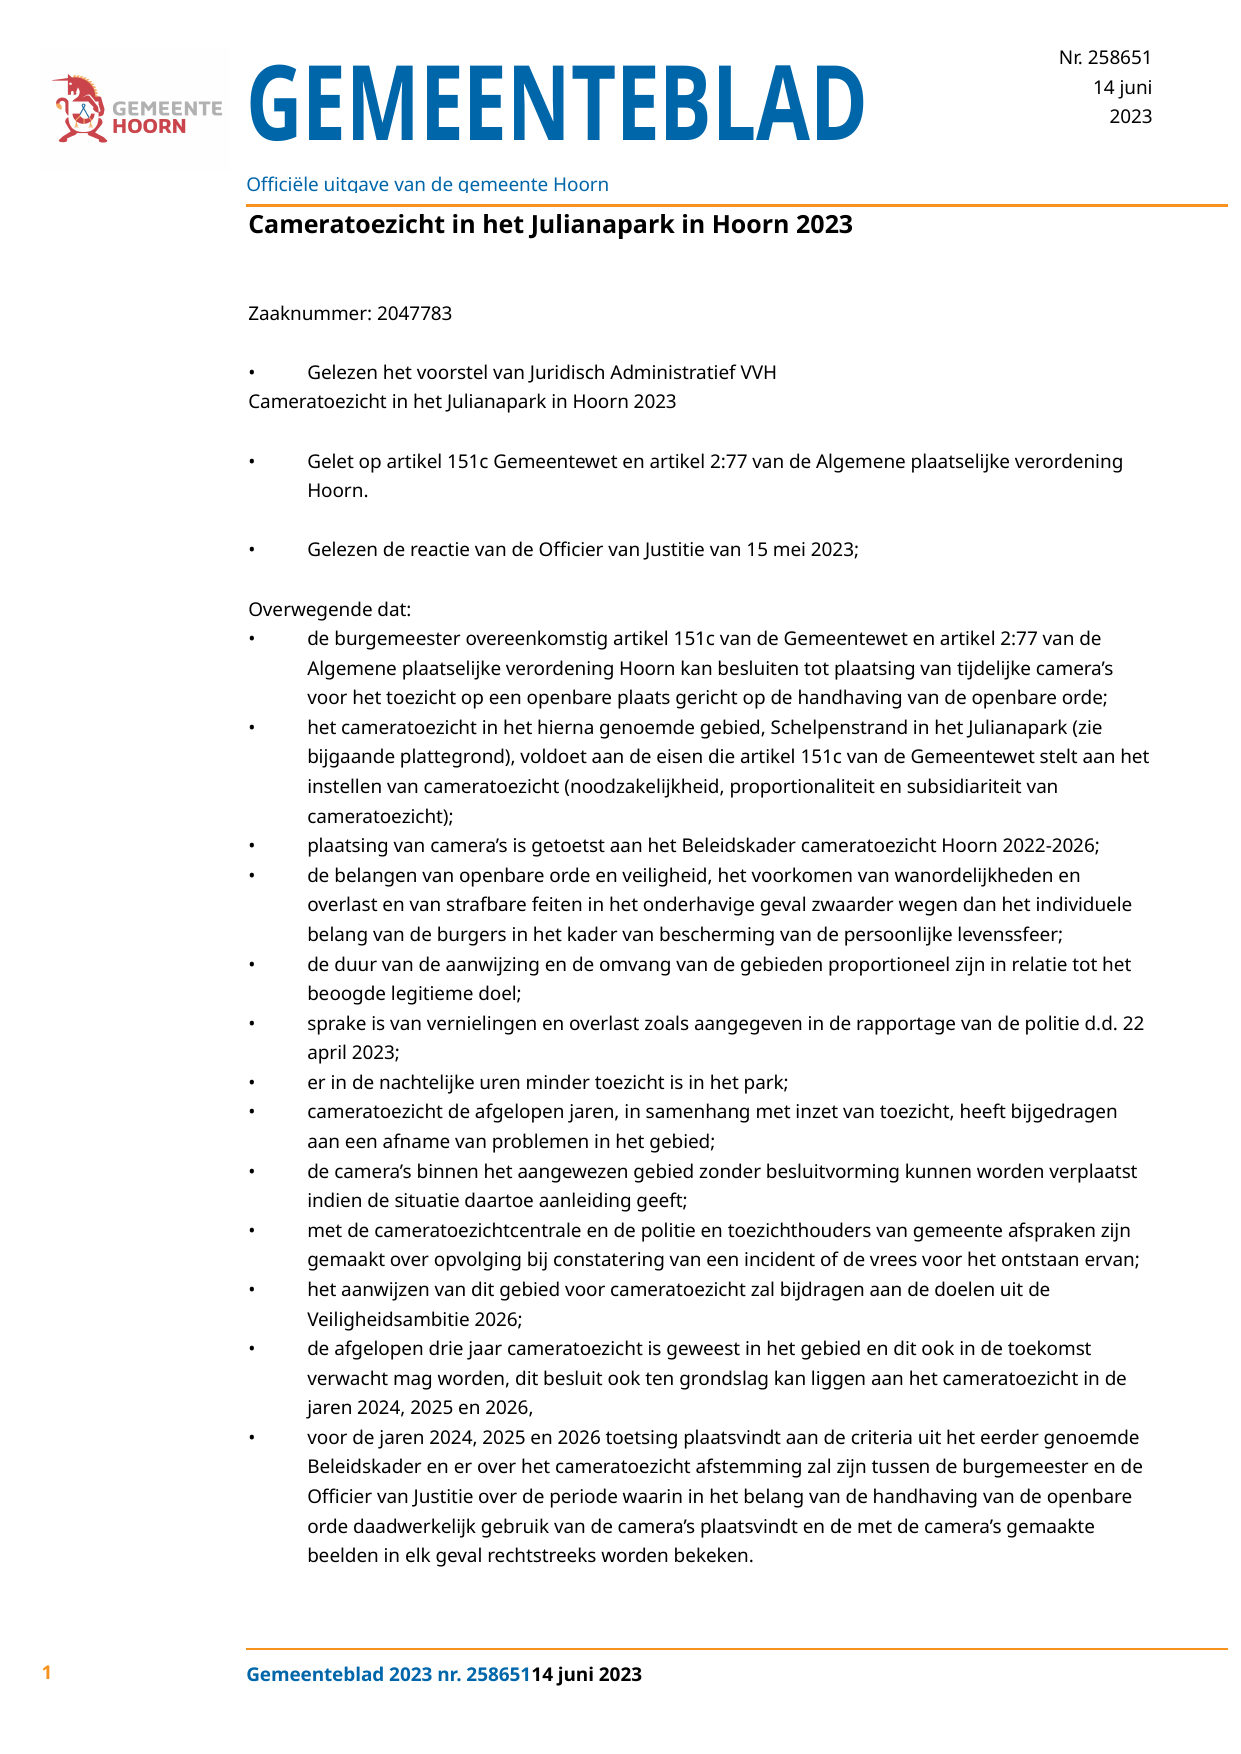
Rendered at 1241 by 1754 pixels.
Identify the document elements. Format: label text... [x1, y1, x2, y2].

list de belangen van openbare orde en veiligheid, het voorkomen van wanordelijkheden en overlast en van strafbare feiten in het onderhavige geval zwaarder wegen dan het individuele belang van de burgers in het kader van bescherming van de persoonlijke levenssfeer; [248, 862, 1152, 947]
picture [41, 47, 231, 172]
list met de cameratoezichtcentrale en de politie en toezichthouders van gemeente afspraken zijn gemaakt over opvolging bij constatering van een incident of de vrees voor het ontstaan ervan; [248, 1217, 1152, 1272]
list de afgelopen drie jaar cameratoezicht is geweest in het gebied en dit ook in de toekomst verwacht mag worden, dit besluit ook ten grondslag kan liggen aan het cameratoezicht in de jaren 2024, 2025 en 2026, [248, 1335, 1152, 1420]
list cameratoezicht de afgelopen jaren, in samenhang met inzet van toezicht, heeft bijgedragen aan een afname van problemen in het gebied; [248, 1099, 1152, 1154]
list de burgemeester overeenkomstig artikel 151c van de Gemeentewet en artikel 2:77 van de Algemene plaatselijke verordening Hoorn kan besluiten tot plaatsing van tijdelijke camera’s voor het toezicht op een openbare plaats gericht op de handhaving van de openbare orde; [248, 625, 1152, 710]
list Gelezen de reactie van de Officier van Justitie van 15 mei 2023; [248, 537, 1152, 562]
list de camera’s binnen het aangewezen gebied zonder besluitvorming kunnen worden verplaatst indien de situatie daartoe aanleiding geeft; [248, 1158, 1152, 1213]
text Cameratoezicht in het Julianapark in Hoorn 2023 [248, 389, 1152, 414]
list plaatsing van camera’s is getoetst aan het Beleidskader cameratoezicht Hoorn 2022-2026; [248, 832, 1152, 858]
list voor de jaren 2024, 2025 en 2026 toetsing plaatsvindt aan de criteria uit het eerder genoemde Beleidskader en er over het cameratoezicht afstemming zal zijn tussen de burgemeester en de Officier van Justitie over de periode waarin in het belang van de handhaving van de openbare orde daadwerkelijk gebruik van de camera’s plaatsvindt en de met de camera’s gemaakte beelden in elk geval rechtstreeks worden bekeken. [248, 1424, 1152, 1568]
list Gelezen het voorstel van Juridisch Administratief VVH [248, 359, 1152, 385]
list er in de nachtelijke uren minder toezicht is in het park; [248, 1069, 1152, 1095]
list het cameratoezicht in het hierna genoemde gebied, Schelpenstrand in het Julianapark (zie bijgaande plattegrond), voldoet aan de eisen die artikel 151c van de Gemeentewet stelt aan het instellen van cameratoezicht (noodzakelijkheid, proportionaliteit en subsidiariteit van cameratoezicht); [248, 714, 1152, 828]
list het aanwijzen van dit gebied voor cameratoezicht zal bijdragen aan de doelen uit de Veiligheidsambitie 2026; [248, 1276, 1152, 1331]
list sprake is van vernielingen en overlast zoals aangegeven in de rapportage van de politie d.d. 22 april 2023; [248, 1010, 1152, 1065]
list Gelet op artikel 151c Gemeentewet en artikel 2:77 van de Algemene plaatselijke verordening Hoorn. [248, 448, 1152, 503]
text Cameratoezicht in het Julianapark in Hoorn 2023 [248, 207, 1152, 241]
text Overwegende dat: [248, 596, 1152, 621]
list de duur van de aanwijzing en de omvang van de gebieden proportioneel zijn in relatie tot het beoogde legitieme doel; [248, 951, 1152, 1006]
text Zaaknummer: 2047783 [248, 300, 1152, 326]
